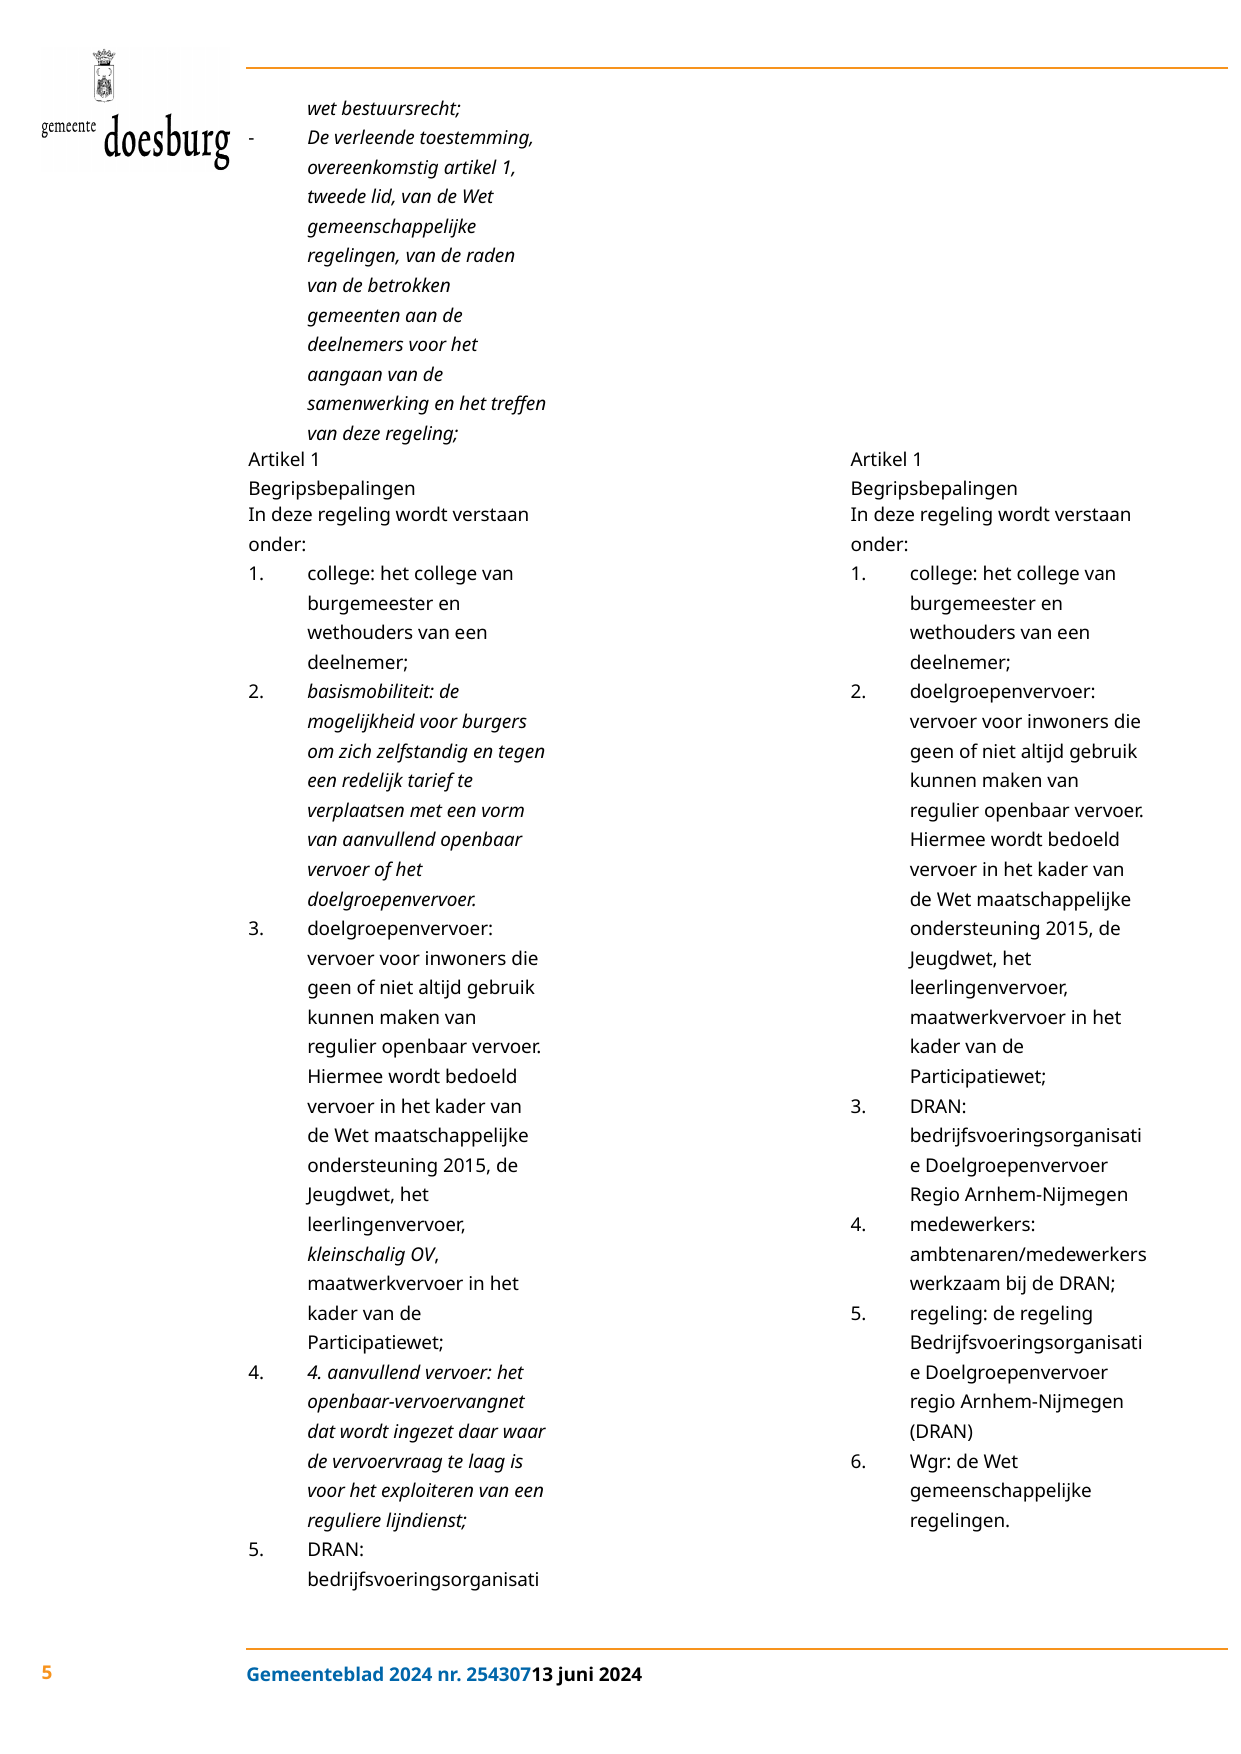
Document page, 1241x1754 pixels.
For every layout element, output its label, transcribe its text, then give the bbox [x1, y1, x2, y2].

table_cell wet bestuursrecht; De verleende toestemming, overeenkomstig artikel 1, tweede lid, van de Wet gemeenschappelijke regelingen, van de raden van de betrokken gemeenten aan de deelnemers voor het aangaan van de samenwerking en het treffen van deze regeling; [248, 95, 549, 446]
picture [41, 47, 231, 172]
table_cell In deze regeling wordt verstaan onder: college: het college van burgemeester en wethouders van een deelnemer; basismobiliteit: de mogelijkheid voor burgers om zich zelfstandig en tegen een redelijk tarief te verplaatsen met een vorm van aanvullend openbaar vervoer of het doelgroepenvervoer. doelgroepenvervoer: vervoer voor inwoners die geen of niet altijd gebruik kunnen maken van regulier openbaar vervoer. Hiermee wordt bedoeld vervoer in het kader van de Wet maatschappelijke ondersteuning 2015, de Jeugdwet, het leerlingenvervoer, kleinschalig OV, maatwerkvervoer in het kader van de Participatiewet; 4. aanvullend vervoer: het openbaar-vervoervangnet dat wordt ingezet daar waar de vervoervraag te laag is voor het exploiteren van een reguliere lijndienst; DRAN: bedrijfsvoeringsorganisati [248, 501, 549, 1592]
table_cell [549, 95, 850, 446]
table_cell In deze regeling wordt verstaan onder: college: het college van burgemeester en wethouders van een deelnemer; doelgroepenvervoer: vervoer voor inwoners die geen of niet altijd gebruik kunnen maken van regulier openbaar vervoer. Hiermee wordt bedoeld vervoer in het kader van de Wet maatschappelijke ondersteuning 2015, de Jeugdwet, het leerlingenvervoer, maatwerkvervoer in het kader van de Participatiewet; DRAN: bedrijfsvoeringsorganisatie Doelgroepenvervoer Regio Arnhem-Nijmegen medewerkers: ambtenaren/medewerkers werkzaam bij de DRAN; regeling: de regeling Bedrijfsvoeringsorganisatie Doelgroepenvervoer regio Arnhem-Nijmegen (DRAN) Wgr: de Wet gemeenschappelijke regelingen. [850, 501, 1152, 1592]
table_cell Artikel 1 Begripsbepalingen [850, 446, 1152, 501]
table_cell [549, 446, 850, 1592]
table_cell Artikel 1 Begripsbepalingen [248, 446, 549, 501]
table_cell [850, 95, 1152, 446]
